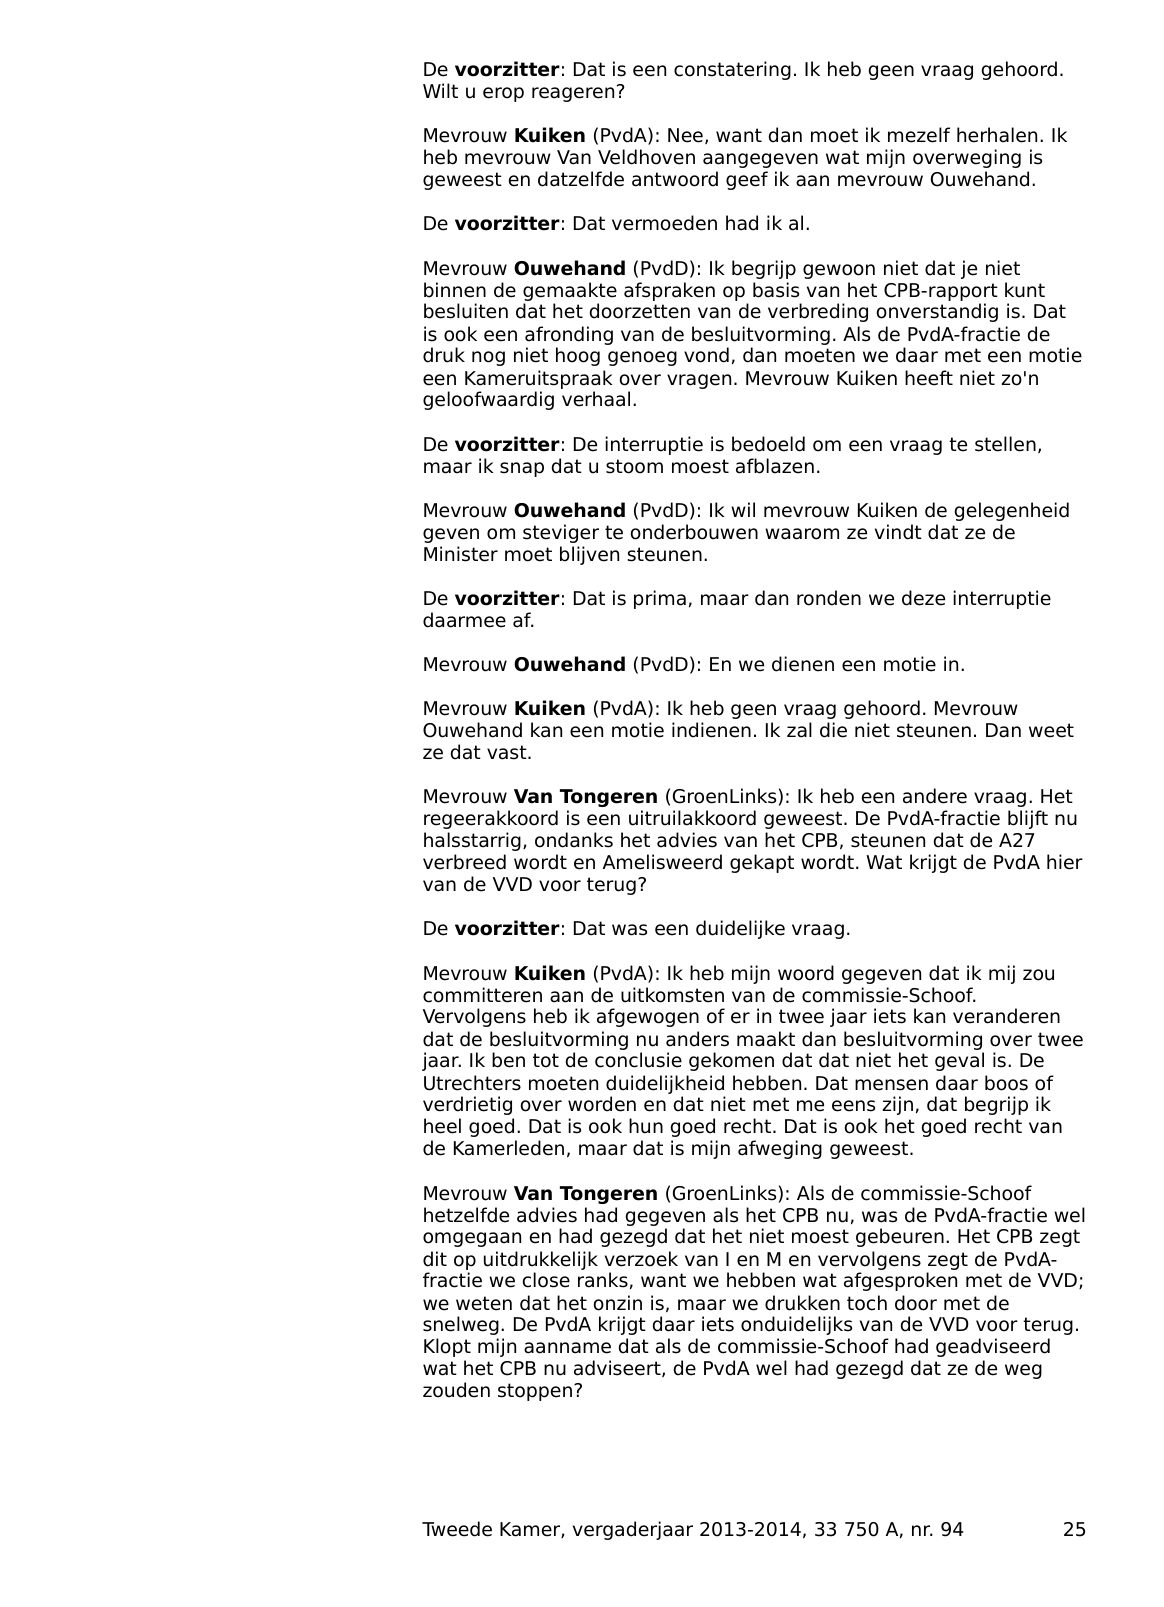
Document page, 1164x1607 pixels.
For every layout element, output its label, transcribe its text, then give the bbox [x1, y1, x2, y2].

text De voorzitter: Dat is prima, maar dan ronden we deze interruptie daarmee af. [422, 588, 1087, 632]
text Mevrouw Ouwehand (PvdD): Ik wil mevrouw Kuiken de gelegenheid geven om steviger te onderbouwen waarom ze vindt dat ze de Minister moet blijven steunen. [422, 500, 1087, 566]
text Mevrouw Van Tongeren (GroenLinks): Als de commissie-Schoof hetzelfde advies had gegeven als het CPB nu, was de PvdA-fractie wel omgegaan en had gezegd dat het niet moest gebeuren. Het CPB zegt dit op uitdrukkelijk verzoek van I en M en vervolgens zegt de PvdA-fractie we close ranks, want we hebben wat afgesproken met de VVD; we weten dat het onzin is, maar we drukken toch door met de snelweg. De PvdA krijgt daar iets onduidelijks van de VVD voor terug. Klopt mijn aanname dat als de commissie-Schoof had geadviseerd wat het CPB nu adviseert, de PvdA wel had gezegd dat ze de weg zouden stoppen? [422, 1182, 1087, 1402]
text Mevrouw Ouwehand (PvdD): Ik begrijp gewoon niet dat je niet binnen de gemaakte afspraken op basis van het CPB-rapport kunt besluiten dat het doorzetten van de verbreding onverstandig is. Dat is ook een afronding van de besluitvorming. Als de PvdA-fractie de druk nog niet hoog genoeg vond, dan moeten we daar met een motie een Kameruitspraak over vragen. Mevrouw Kuiken heeft niet zo'n geloofwaardig verhaal. [422, 257, 1087, 411]
text De voorzitter: Dat vermoeden had ik al. [422, 213, 1087, 235]
text De voorzitter: De interruptie is bedoeld om een vraag te stellen, maar ik snap dat u stoom moest afblazen. [422, 433, 1087, 477]
text Mevrouw Van Tongeren (GroenLinks): Ik heb een andere vraag. Het regeerakkoord is een uitruilakkoord geweest. De PvdA-fractie blijft nu halsstarrig, ondanks het advies van het CPB, steunen dat de A27 verbreed wordt en Amelisweerd gekapt wordt. Wat krijgt de PvdA hier van de VVD voor terug? [422, 786, 1087, 896]
text Mevrouw Ouwehand (PvdD): En we dienen een motie in. [422, 654, 1087, 676]
text De voorzitter: Dat is een constatering. Ik heb geen vraag gehoord. Wilt u erop reageren? [422, 59, 1087, 103]
text Mevrouw Kuiken (PvdA): Nee, want dan moet ik mezelf herhalen. Ik heb mevrouw Van Veldhoven aangegeven wat mijn overweging is geweest en datzelfde antwoord geef ik aan mevrouw Ouwehand. [422, 125, 1087, 191]
text Mevrouw Kuiken (PvdA): Ik heb geen vraag gehoord. Mevrouw Ouwehand kan een motie indienen. Ik zal die niet steunen. Dan weet ze dat vast. [422, 698, 1087, 764]
text Mevrouw Kuiken (PvdA): Ik heb mijn woord gegeven dat ik mij zou committeren aan de uitkomsten van de commissie-Schoof. Vervolgens heb ik afgewogen of er in twee jaar iets kan veranderen dat de besluitvorming nu anders maakt dan besluitvorming over twee jaar. Ik ben tot de conclusie gekomen dat dat niet het geval is. De Utrechters moeten duidelijkheid hebben. Dat mensen daar boos of verdrietig over worden en dat niet met me eens zijn, dat begrijp ik heel goed. Dat is ook hun goed recht. Dat is ook het goed recht van de Kamerleden, maar dat is mijn afweging geweest. [422, 962, 1087, 1160]
text De voorzitter: Dat was een duidelijke vraag. [422, 918, 1087, 940]
